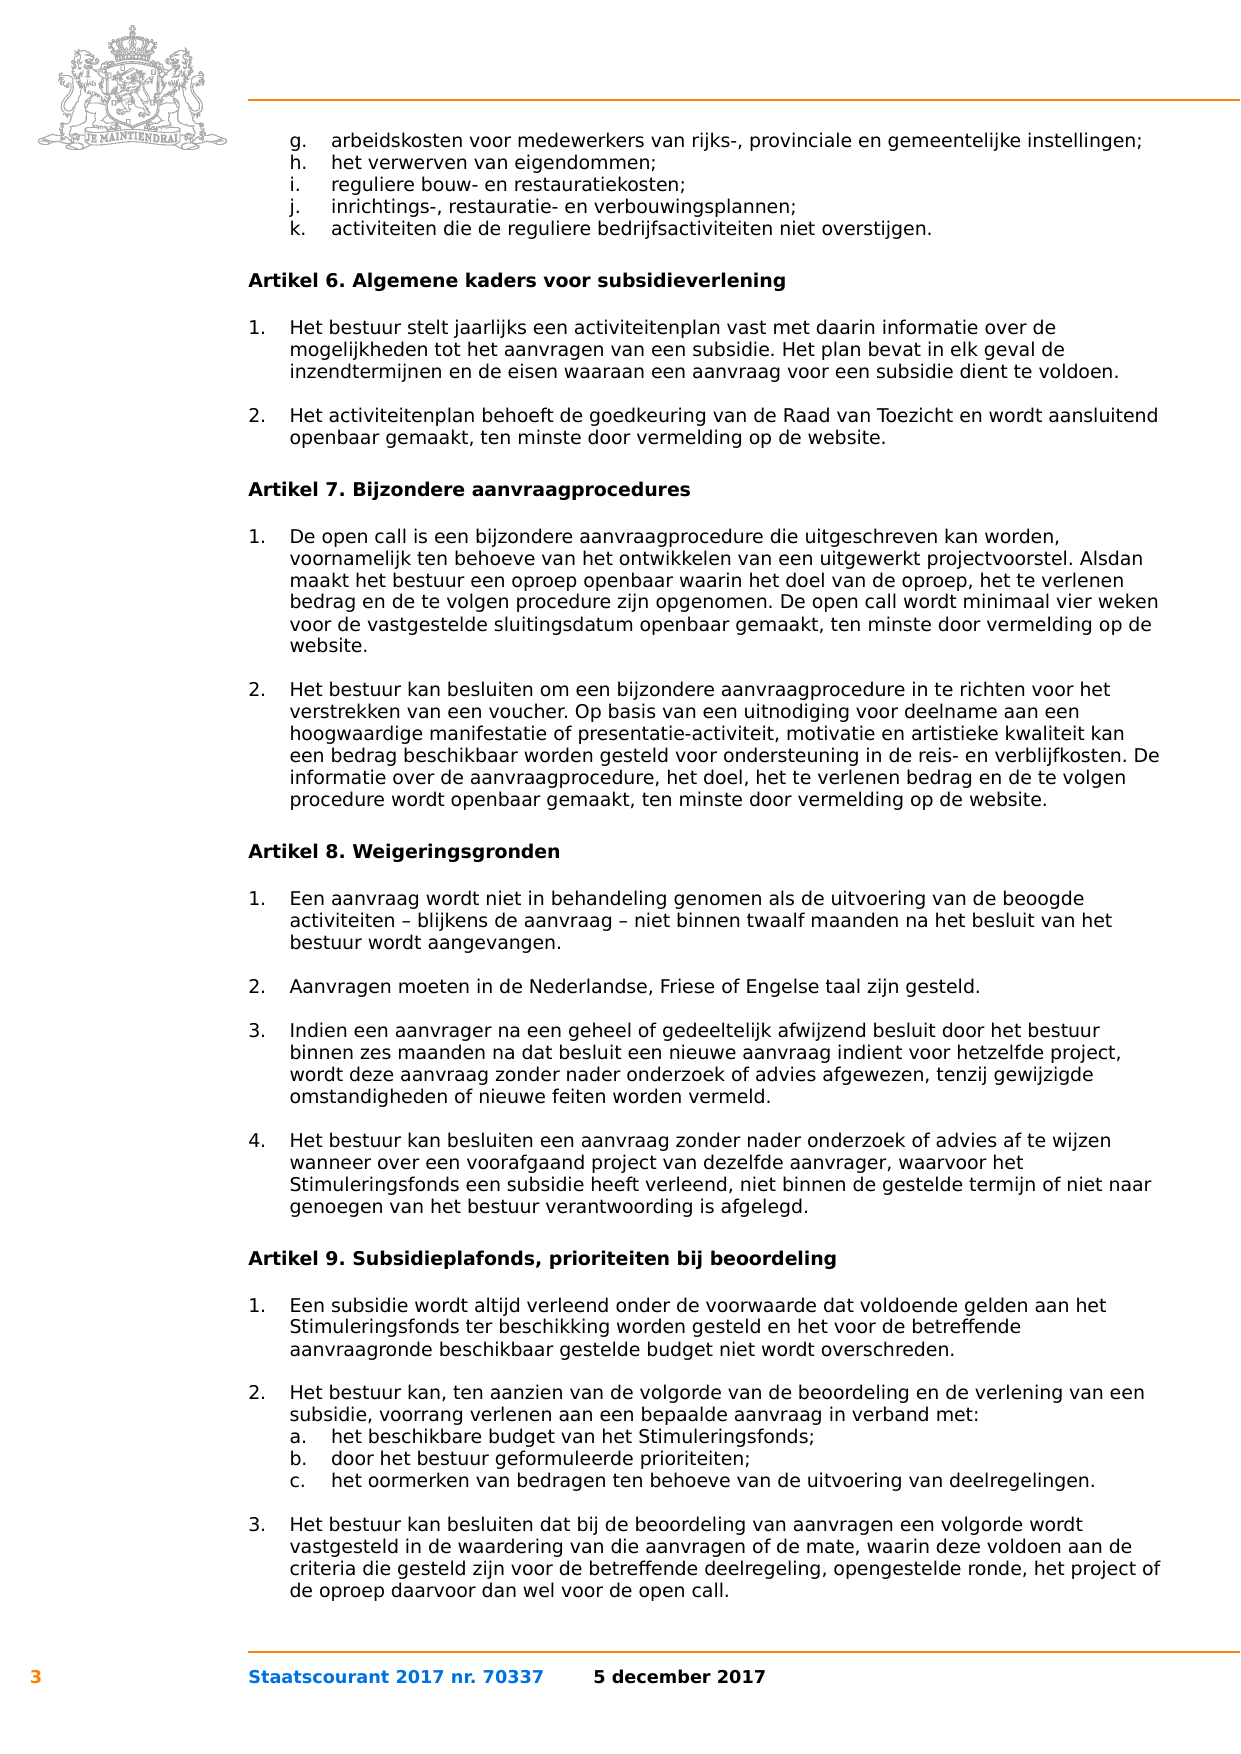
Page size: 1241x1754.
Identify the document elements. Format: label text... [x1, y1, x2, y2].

text 3. Het bestuur kan besluiten dat bij de beoordeling van aanvragen een volgorde wordt vastgesteld in de waardering van die aanvragen of de mate, waarin deze voldoen aan de criteria die gesteld zijn voor de betreffende deelregeling, opengestelde ronde, het project of de oproep daarvoor dan wel voor de open call. [248, 1514, 1163, 1602]
text c. het oormerken van bedragen ten behoeve van de uitvoering van deelregelingen. [289, 1470, 1163, 1492]
text 2. Het bestuur kan, ten aanzien van de volgorde van de beoordeling en de verlening van een subsidie, voorrang verlenen aan een bepaalde aanvraag in verband met: [248, 1382, 1163, 1426]
text a. het beschikbare budget van het Stimuleringsfonds; [289, 1426, 1163, 1448]
text 1. Het bestuur stelt jaarlijks een activiteitenplan vast met daarin informatie over de mogelijkheden tot het aanvragen van een subsidie. Het plan bevat in elk geval de inzendtermijnen en de eisen waaraan een aanvraag voor een subsidie dient te voldoen. [248, 317, 1163, 383]
text j. inrichtings-, restauratie- en verbouwingsplannen; [289, 196, 1163, 218]
text b. door het bestuur geformuleerde prioriteiten; [289, 1448, 1163, 1470]
text 2. Aanvragen moeten in de Nederlandse, Friese of Engelse taal zijn gesteld. [248, 976, 1163, 998]
text 1. Een subsidie wordt altijd verleend onder de voorwaarde dat voldoende gelden aan het Stimuleringsfonds ter beschikking worden gesteld en het voor de betreffende aanvraagronde beschikbaar gestelde budget niet wordt overschreden. [248, 1294, 1163, 1360]
text k. activiteiten die de reguliere bedrijfsactiviteiten niet overstijgen. [289, 218, 1163, 240]
text 1. Een aanvraag wordt niet in behandeling genomen als de uitvoering van de beoogde activiteiten – blijkens de aanvraag – niet binnen twaalf maanden na het besluit van het bestuur wordt aangevangen. [248, 888, 1163, 954]
subtitle Artikel 6. Algemene kaders voor subsidieverlening [248, 270, 1163, 292]
picture [38, 25, 227, 150]
subtitle Artikel 7. Bijzondere aanvraagprocedures [248, 478, 1163, 501]
text 3. Indien een aanvrager na een geheel of gedeeltelijk afwijzend besluit door het bestuur binnen zes maanden na dat besluit een nieuwe aanvraag indient voor hetzelfde project, wordt deze aanvraag zonder nader onderzoek of advies afgewezen, tenzij gewijzigde omstandigheden of nieuwe feiten worden vermeld. [248, 1020, 1163, 1108]
subtitle Artikel 8. Weigeringsgronden [248, 841, 1163, 863]
subtitle Artikel 9. Subsidieplafonds, prioriteiten bij beoordeling [248, 1247, 1163, 1269]
text g. arbeidskosten voor medewerkers van rijks-, provinciale en gemeentelijke instellingen; [289, 130, 1163, 152]
text 1. De open call is een bijzondere aanvraagprocedure die uitgeschreven kan worden, voornamelijk ten behoeve van het ontwikkelen van een uitgewerkt projectvoorstel. Alsdan maakt het bestuur een oproep openbaar waarin het doel van de oproep, het te verlenen bedrag en de te volgen procedure zijn opgenomen. De open call wordt minimaal vier weken voor de vastgestelde sluitingsdatum openbaar gemaakt, ten minste door vermelding op de website. [248, 526, 1163, 657]
text i. reguliere bouw- en restauratiekosten; [289, 174, 1163, 196]
text 2. Het bestuur kan besluiten om een bijzondere aanvraagprocedure in te richten voor het verstrekken van een voucher. Op basis van een uitnodiging voor deelname aan een hoogwaardige manifestatie of presentatie-activiteit, motivatie en artistieke kwaliteit kan een bedrag beschikbaar worden gesteld voor ondersteuning in de reis- en verblijfkosten. De informatie over de aanvraagprocedure, het doel, het te verlenen bedrag en de te volgen procedure wordt openbaar gemaakt, ten minste door vermelding op de website. [248, 679, 1163, 811]
text 2. Het activiteitenplan behoeft de goedkeuring van de Raad van Toezicht en wordt aansluitend openbaar gemaakt, ten minste door vermelding op de website. [248, 404, 1163, 448]
text h. het verwerven van eigendommen; [289, 152, 1163, 174]
text 4. Het bestuur kan besluiten een aanvraag zonder nader onderzoek of advies af te wijzen wanneer over een voorafgaand project van dezelfde aanvrager, waarvoor het Stimuleringsfonds een subsidie heeft verleend, niet binnen de gestelde termijn of niet naar genoegen van het bestuur verantwoording is afgelegd. [248, 1129, 1163, 1217]
